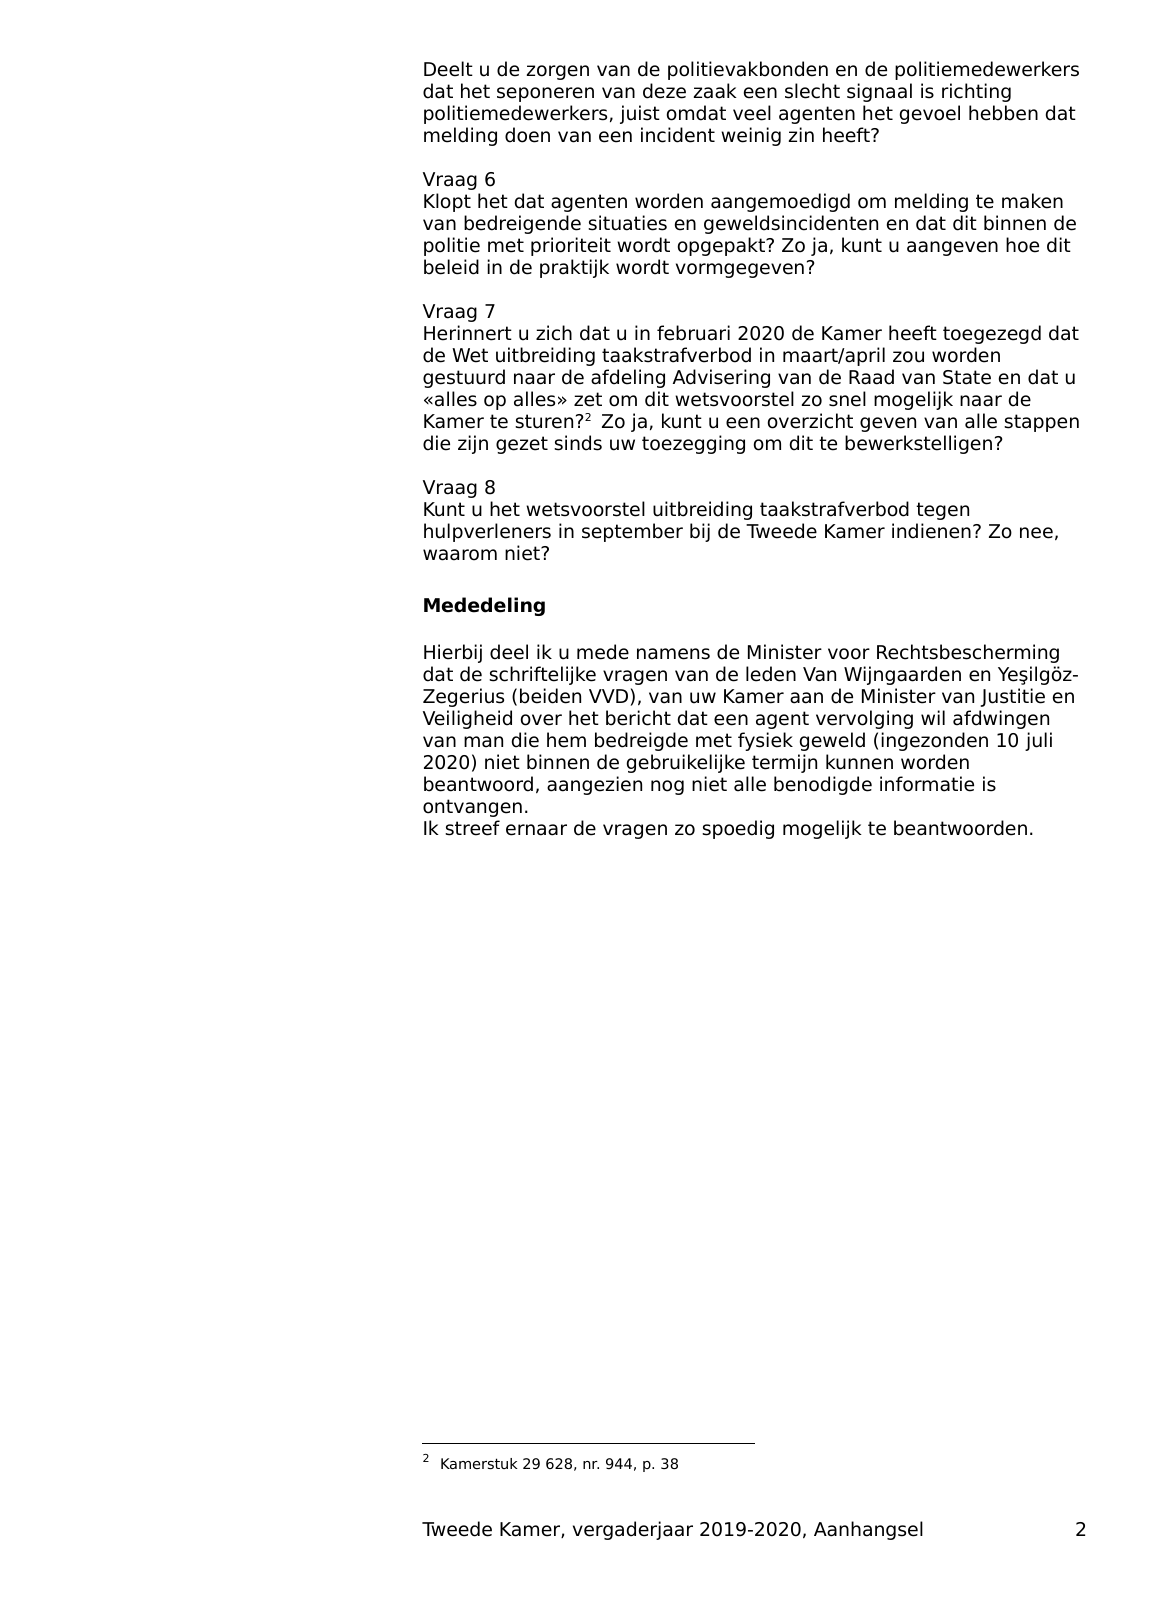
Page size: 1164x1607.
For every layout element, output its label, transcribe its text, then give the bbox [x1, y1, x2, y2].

text Kamerstuk 29 628, nr. 944, p. 38 [422, 1452, 1087, 1474]
text Deelt u de zorgen van de politievakbonden en de politiemedewerkers dat het seponeren van deze zaak een slecht signaal is richting politiemedewerkers, juist omdat veel agenten het gevoel hebben dat melding doen van een incident weinig zin heeft? [422, 59, 1087, 147]
text Hierbij deel ik u mede namens de Minister voor Rechtsbescherming dat de schriftelijke vragen van de leden Van Wijngaarden en Yeşilgöz-Zegerius (beiden VVD), van uw Kamer aan de Minister van Justitie en Veiligheid over het bericht dat een agent vervolging wil afdwingen van man die hem bedreigde met fysiek geweld (ingezonden 10 juli 2020) niet binnen de gebruikelijke termijn kunnen worden beantwoord, aangezien nog niet alle benodigde informatie is ontvangen. [422, 642, 1087, 818]
text Vraag 6 [422, 169, 1087, 191]
subtitle Mededeling [422, 595, 1087, 617]
text Vraag 8 [422, 477, 1087, 499]
text Kunt u het wetsvoorstel uitbreiding taakstrafverbod tegen hulpverleners in september bij de Tweede Kamer indienen? Zo nee, waarom niet? [422, 499, 1087, 565]
text Vraag 7 [422, 301, 1087, 323]
text Ik streef ernaar de vragen zo spoedig mogelijk te beantwoorden. [422, 818, 1087, 840]
text Herinnert u zich dat u in februari 2020 de Kamer heeft toegezegd dat de Wet uitbreiding taakstrafverbod in maart/april zou worden gestuurd naar de afdeling Advisering van de Raad van State en dat u «alles op alles» zet om dit wetsvoorstel zo snel mogelijk naar de Kamer te sturen? Zo ja, kunt u een overzicht geven van alle stappen die zijn gezet sinds uw toezegging om dit te bewerkstelligen? [422, 323, 1087, 455]
text Klopt het dat agenten worden aangemoedigd om melding te maken van bedreigende situaties en geweldsincidenten en dat dit binnen de politie met prioriteit wordt opgepakt? Zo ja, kunt u aangeven hoe dit beleid in de praktijk wordt vormgegeven? [422, 191, 1087, 279]
